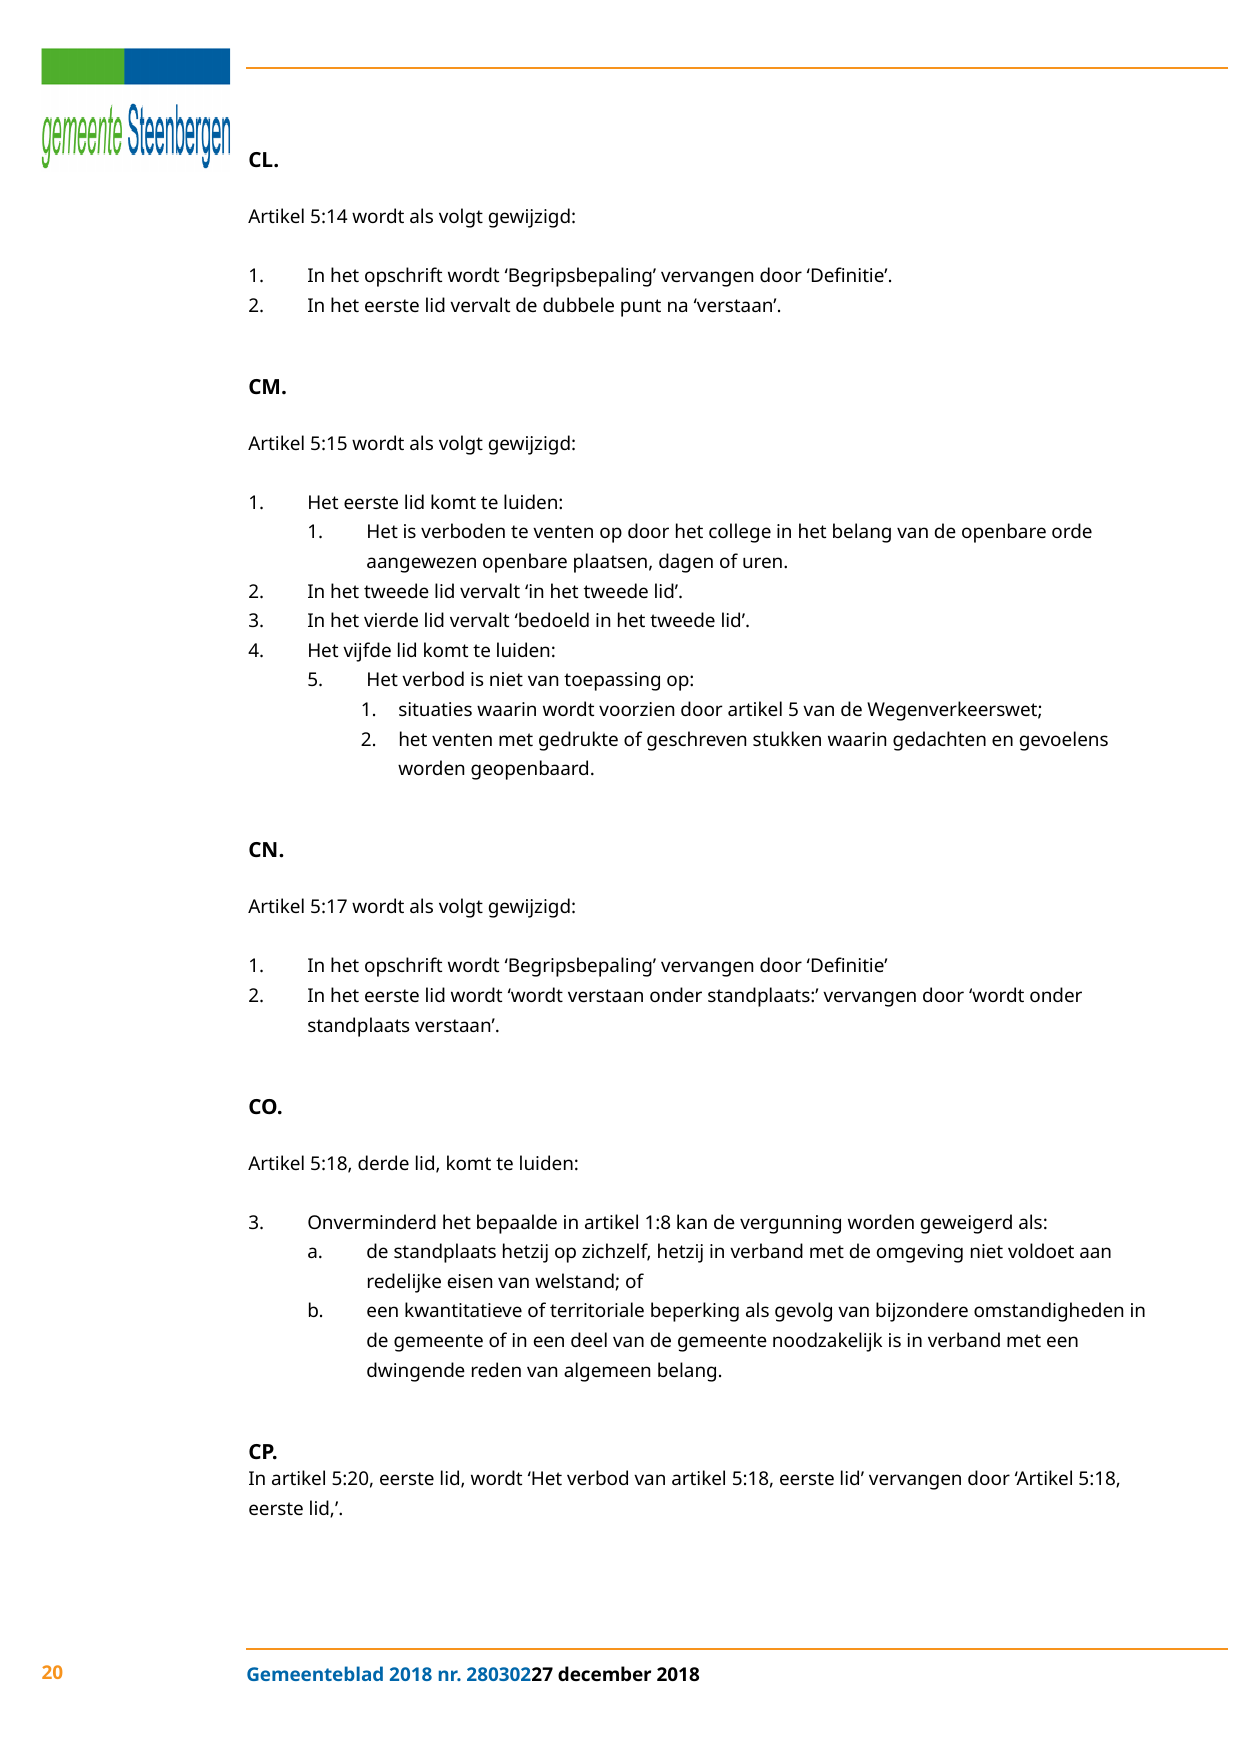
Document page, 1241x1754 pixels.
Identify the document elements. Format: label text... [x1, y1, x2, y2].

list het venten met gedrukte of geschreven stukken waarin gedachten en gevoelens worden geopenbaard. [361, 726, 1152, 781]
list Het vijfde lid komt te luiden: [248, 637, 1152, 663]
list Het eerste lid komt te luiden: [248, 489, 1152, 515]
text Artikel 5:17 wordt als volgt gewijzigd: [248, 893, 1152, 919]
text CL. [248, 145, 1152, 174]
text Artikel 5:14 wordt als volgt gewijzigd: [248, 203, 1152, 229]
text CO. [248, 1092, 1152, 1120]
list een kwantitatieve of territoriale beperking als gevolg van bijzondere omstandigheden in de gemeente of in een deel van de gemeente noodzakelijk is in verband met een dwingende reden van algemeen belang. [307, 1298, 1152, 1383]
text Artikel 5:15 wordt als volgt gewijzigd: [248, 430, 1152, 456]
list Het verbod is niet van toepassing op: [307, 667, 1152, 692]
list In het tweede lid vervalt ‘in het tweede lid’. [248, 578, 1152, 604]
list In het eerste lid wordt ‘wordt verstaan onder standplaats:’ vervangen door ‘wordt onder standplaats verstaan’. [248, 982, 1152, 1037]
list In het vierde lid vervalt ‘bedoeld in het tweede lid’. [248, 607, 1152, 633]
list situaties waarin wordt voorzien door artikel 5 van de Wegenverkeerswet; [361, 696, 1152, 722]
list Het is verboden te venten op door het college in het belang van de openbare orde aangewezen openbare plaatsen, dagen of uren. [307, 519, 1152, 574]
text CM. [248, 372, 1152, 400]
text CN. [248, 835, 1152, 864]
text In artikel 5:20, eerste lid, wordt ‘Het verbod van artikel 5:18, eerste lid’ vervangen door ‘Artikel 5:18, eerste lid,’. [248, 1465, 1152, 1521]
list In het eerste lid vervalt de dubbele punt na ‘verstaan’. [248, 292, 1152, 318]
list In het opschrift wordt ‘Begripsbepaling’ vervangen door ‘Definitie’. [248, 262, 1152, 288]
list de standplaats hetzij op zichzelf, hetzij in verband met de omgeving niet voldoet aan redelijke eisen van welstand; of [307, 1238, 1152, 1294]
list In het opschrift wordt ‘Begripsbepaling’ vervangen door ‘Definitie’ [248, 953, 1152, 978]
text CP. [248, 1437, 1152, 1465]
list Onverminderd het bepaalde in artikel 1:8 kan de vergunning worden geweigerd als: [248, 1209, 1152, 1235]
picture [41, 47, 231, 172]
text Artikel 5:18, derde lid, komt te luiden: [248, 1150, 1152, 1176]
